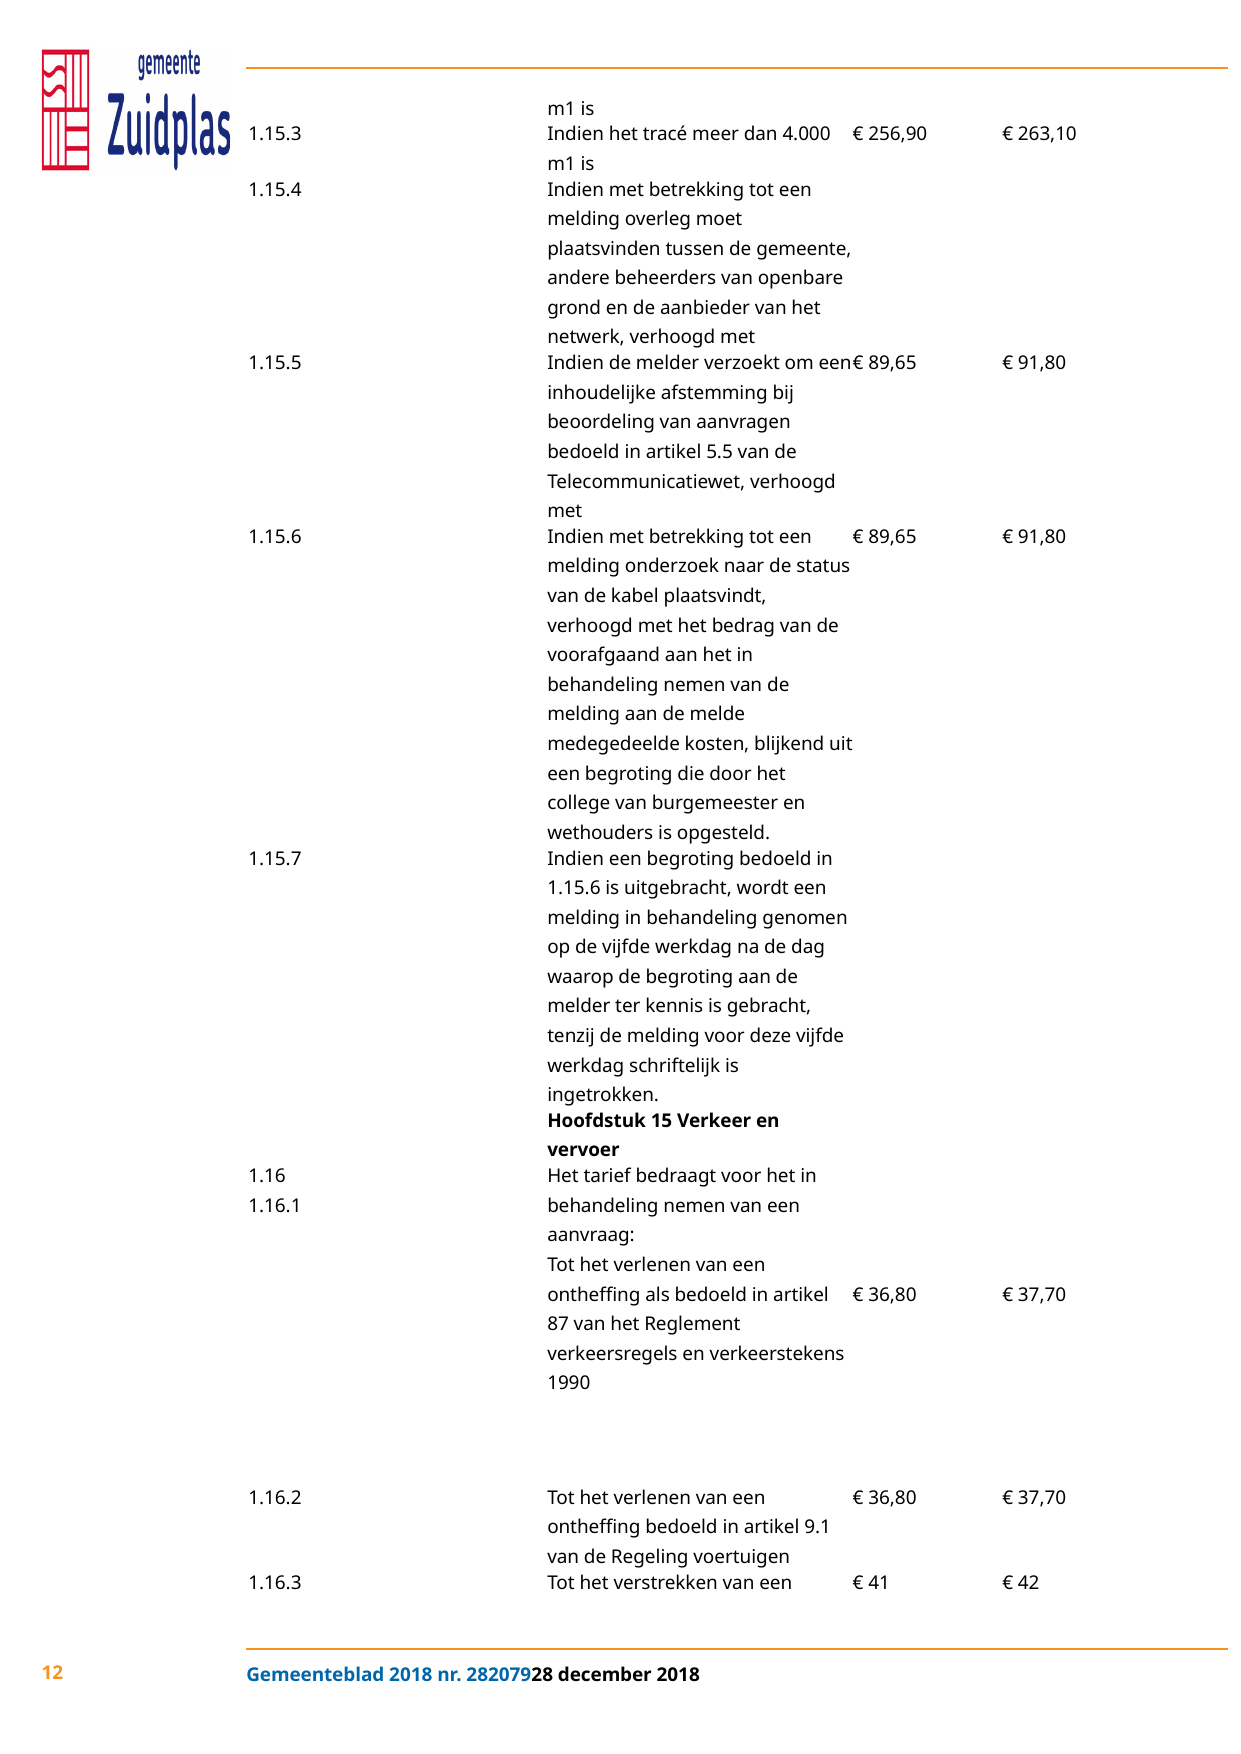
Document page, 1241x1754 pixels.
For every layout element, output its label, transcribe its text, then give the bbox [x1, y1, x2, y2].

table_cell € 36,80 [853, 1484, 1002, 1569]
table_cell [853, 95, 1002, 121]
table_cell € 36,80 [853, 1163, 1002, 1484]
table_cell 1.15.6 [248, 523, 547, 845]
table_cell Indien de melder verzoekt om een inhoudelijke afstemming bij beoordeling van aanvragen bedoeld in artikel 5.5 van de Telecommunicatiewet, verhoogd met [547, 350, 852, 523]
table_cell € 42 [1002, 1569, 1152, 1594]
table_cell € 37,70 [1002, 1484, 1152, 1569]
table_cell [853, 1107, 1002, 1162]
table_cell € 89,65 [853, 523, 1002, 845]
table_cell [248, 1107, 547, 1162]
table_cell [853, 845, 1002, 1107]
table_cell Tot het verstrekken van een [547, 1569, 852, 1594]
table_cell [853, 176, 1002, 349]
table_cell [1002, 1107, 1152, 1162]
table_cell € 256,90 [853, 121, 1002, 176]
table_cell 1.15.7 [248, 845, 547, 1107]
table_cell [1002, 95, 1152, 121]
table_cell 1.15.3 [248, 121, 547, 176]
table_cell 1.16.2 [248, 1484, 547, 1569]
picture [41, 47, 231, 172]
table_cell € 91,80 [1002, 523, 1152, 845]
table_cell Hoofdstuk 15 Verkeer en vervoer [547, 1107, 852, 1162]
table_cell m1 is [547, 95, 852, 121]
table_cell 1.15.4 [248, 176, 547, 349]
table_cell [248, 95, 547, 121]
table_cell € 89,65 [853, 350, 1002, 523]
table_cell 1.15.5 [248, 350, 547, 523]
table_cell [1002, 176, 1152, 349]
table_cell Indien het tracé meer dan 4.000 m1 is [547, 121, 852, 176]
table_cell € 91,80 [1002, 350, 1152, 523]
table_cell Het tarief bedraagt voor het in behandeling nemen van een aanvraag: Tot het verlenen van een ontheffing als bedoeld in artikel 87 van het Reglement verkeersregels en verkeerstekens 1990 [547, 1163, 852, 1484]
table_cell € 263,10 [1002, 121, 1152, 176]
table_cell Indien met betrekking tot een melding overleg moet plaatsvinden tussen de gemeente, andere beheerders van openbare grond en de aanbieder van het netwerk, verhoogd met [547, 176, 852, 349]
table_cell Indien met betrekking tot een melding onderzoek naar de status van de kabel plaatsvindt, verhoogd met het bedrag van de voorafgaand aan het in behandeling nemen van de melding aan de melde medegedeelde kosten, blijkend uit een begroting die door het college van burgemeester en wethouders is opgesteld. [547, 523, 852, 845]
table_cell [1002, 845, 1152, 1107]
table_cell 1.16.3 [248, 1569, 547, 1594]
table_cell 1.16 1.16.1 [248, 1163, 547, 1484]
table_cell Tot het verlenen van een ontheffing bedoeld in artikel 9.1 van de Regeling voertuigen [547, 1484, 852, 1569]
table_cell € 37,70 [1002, 1163, 1152, 1484]
table_cell Indien een begroting bedoeld in 1.15.6 is uitgebracht, wordt een melding in behandeling genomen op de vijfde werkdag na de dag waarop de begroting aan de melder ter kennis is gebracht, tenzij de melding voor deze vijfde werkdag schriftelijk is ingetrokken. [547, 845, 852, 1107]
table_cell € 41 [853, 1569, 1002, 1594]
